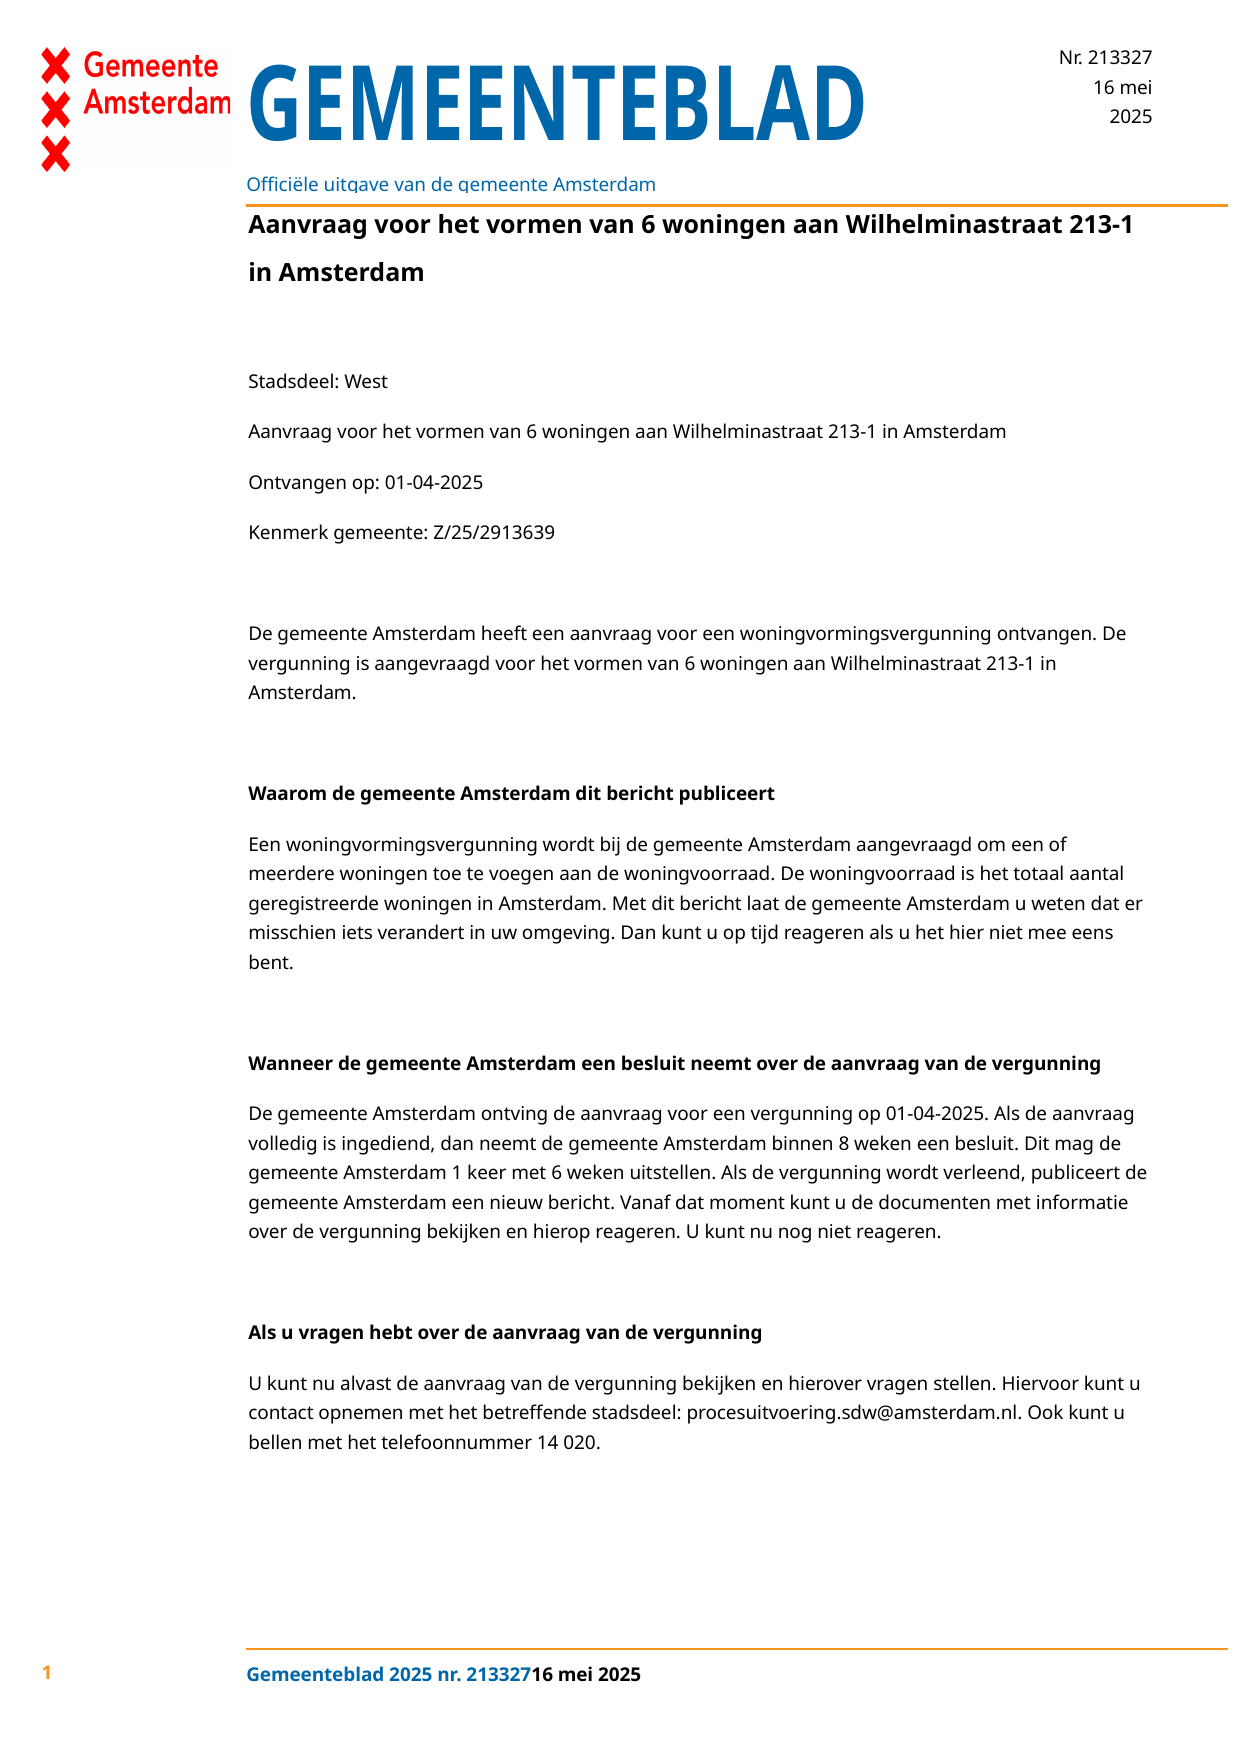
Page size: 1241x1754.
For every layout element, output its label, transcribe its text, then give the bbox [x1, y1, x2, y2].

text Stadsdeel: West [248, 368, 1152, 394]
text Ontvangen op: 01-04-2025 [248, 469, 1152, 495]
text Aanvraag voor het vormen van 6 woningen aan Wilhelminastraat 213-1 in Amsterdam [248, 419, 1152, 444]
text De gemeente Amsterdam ontving de aanvraag voor een vergunning op 01-04-2025. Als de aanvraag volledig is ingediend, dan neemt de gemeente Amsterdam binnen 8 weken een besluit. Dit mag de gemeente Amsterdam 1 keer met 6 weken uitstellen. Als de vergunning wordt verleend, publiceert de gemeente Amsterdam een nieuw bericht. Vanaf dat moment kunt u de documenten met informatie over de vergunning bekijken en hierop reageren. U kunt nu nog niet reageren. [248, 1100, 1152, 1244]
picture [41, 47, 231, 172]
text Een woningvormingsvergunning wordt bij de gemeente Amsterdam aangevraagd om een of meerdere woningen toe te voegen aan de woningvoorraad. De woningvoorraad is het totaal aantal geregistreerde woningen in Amsterdam. Met dit bericht laat de gemeente Amsterdam u weten dat er misschien iets verandert in uw omgeving. Dan kunt u op tijd reageren als u het hier niet mee eens bent. [248, 831, 1152, 975]
text Kenmerk gemeente: Z/25/2913639 [248, 519, 1152, 545]
text Waarom de gemeente Amsterdam dit bericht publiceert [248, 780, 1152, 806]
text Wanneer de gemeente Amsterdam een besluit neemt over de aanvraag van de vergunning [248, 1050, 1152, 1076]
text Als u vragen hebt over de aanvraag van de vergunning [248, 1319, 1152, 1345]
text Aanvraag voor het vormen van 6 woningen aan Wilhelminastraat 213-1 in Amsterdam [248, 207, 1152, 288]
text De gemeente Amsterdam heeft een aanvraag voor een woningvormingsvergunning ontvangen. De vergunning is aangevraagd voor het vormen van 6 woningen aan Wilhelminastraat 213-1 in Amsterdam. [248, 620, 1152, 705]
text U kunt nu alvast de aanvraag van de vergunning bekijken en hierover vragen stellen. Hiervoor kunt u contact opnemen met het betreffende stadsdeel: procesuitvoering.sdw@amsterdam.nl. Ook kunt u bellen met het telefoonnummer 14 020. [248, 1370, 1152, 1455]
